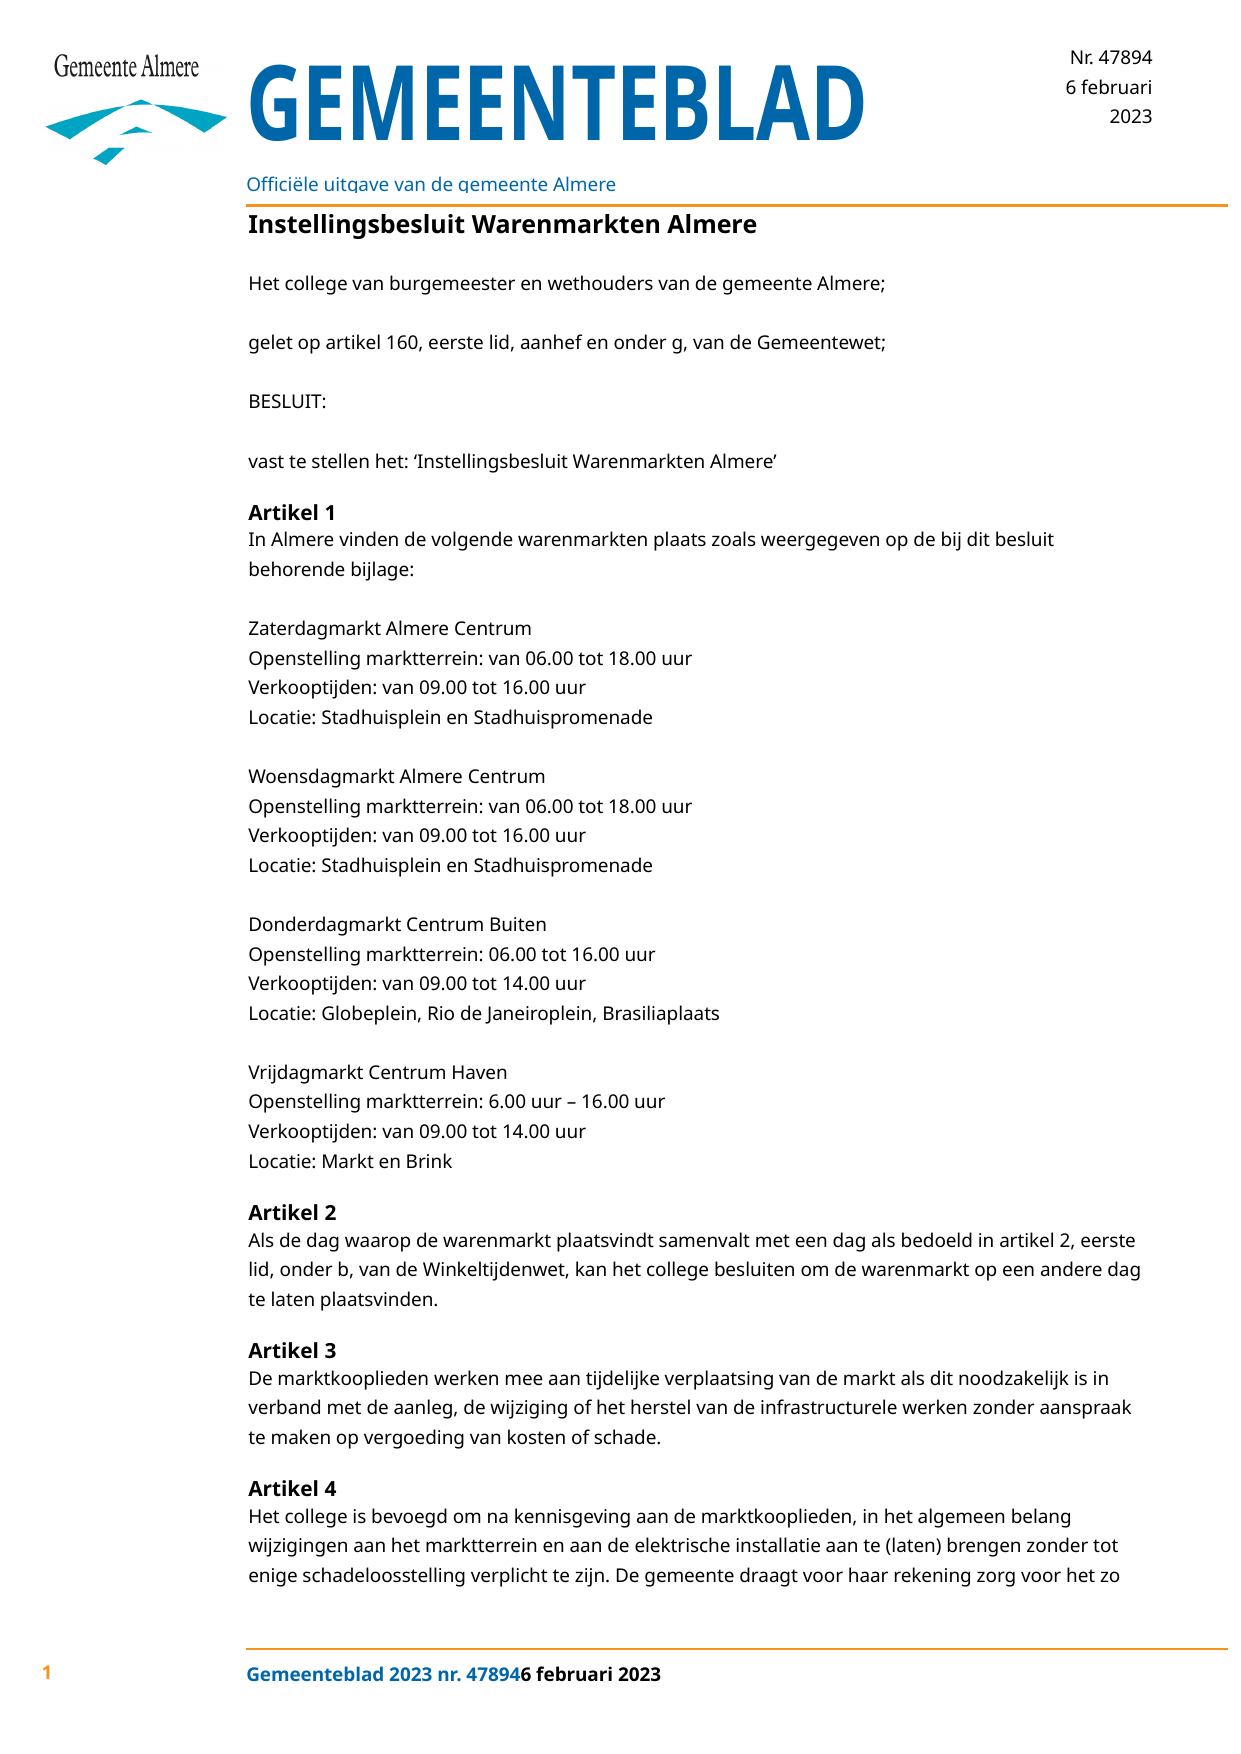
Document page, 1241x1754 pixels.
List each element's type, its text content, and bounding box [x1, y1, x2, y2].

text Locatie: Stadhuisplein en Stadhuispromenade [248, 704, 1152, 730]
text Woensdagmarkt Almere Centrum [248, 763, 1152, 789]
text Verkooptijden: van 09.00 tot 16.00 uur [248, 674, 1152, 700]
text Zaterdagmarkt Almere Centrum [248, 615, 1152, 641]
text Locatie: Stadhuisplein en Stadhuispromenade [248, 852, 1152, 878]
text vast te stellen het: ‘Instellingsbesluit Warenmarkten Almere’ [248, 448, 1152, 473]
text Openstelling marktterrein: van 06.00 tot 18.00 uur [248, 645, 1152, 671]
text Openstelling marktterrein: van 06.00 tot 18.00 uur [248, 793, 1152, 819]
text Openstelling marktterrein: 06.00 tot 16.00 uur [248, 941, 1152, 967]
text Artikel 4 [248, 1474, 1152, 1503]
text Instellingsbesluit Warenmarkten Almere [248, 207, 1152, 241]
text Het college is bevoegd om na kennisgeving aan de marktkooplieden, in het algemeen belang wijzigingen aan het marktterrein en aan de elektrische installatie aan te (laten) brengen zonder tot enige schadeloosstelling verplicht te zijn. De gemeente draagt voor haar rekening zorg voor het zo [248, 1503, 1152, 1588]
text Donderdagmarkt Centrum Buiten [248, 911, 1152, 937]
text Verkooptijden: van 09.00 tot 14.00 uur [248, 1118, 1152, 1144]
text Locatie: Markt en Brink [248, 1148, 1152, 1174]
picture [41, 47, 231, 172]
text Verkooptijden: van 09.00 tot 14.00 uur [248, 970, 1152, 996]
text Vrijdagmarkt Centrum Haven [248, 1059, 1152, 1085]
text Locatie: Globeplein, Rio de Janeiroplein, Brasiliaplaats [248, 1000, 1152, 1026]
text Openstelling marktterrein: 6.00 uur – 16.00 uur [248, 1089, 1152, 1114]
text Het college van burgemeester en wethouders van de gemeente Almere; [248, 270, 1152, 296]
text BESLUIT: [248, 389, 1152, 414]
text Verkooptijden: van 09.00 tot 16.00 uur [248, 822, 1152, 848]
text gelet op artikel 160, eerste lid, aanhef en onder g, van de Gemeentewet; [248, 329, 1152, 355]
text Artikel 1 [248, 498, 1152, 527]
text De marktkooplieden werken mee aan tijdelijke verplaatsing van de markt als dit noodzakelijk is in verband met de aanleg, de wijziging of het herstel van de infrastructurele werken zonder aanspraak te maken op vergoeding van kosten of schade. [248, 1365, 1152, 1450]
text Als de dag waarop de warenmarkt plaatsvindt samenvalt met een dag als bedoeld in artikel 2, eerste lid, onder b, van de Winkeltijdenwet, kan het college besluiten om de warenmarkt op een andere dag te laten plaatsvinden. [248, 1227, 1152, 1312]
text Artikel 2 [248, 1198, 1152, 1227]
text In Almere vinden de volgende warenmarkten plaats zoals weergegeven op de bij dit besluit behorende bijlage: [248, 527, 1152, 582]
text Artikel 3 [248, 1336, 1152, 1365]
